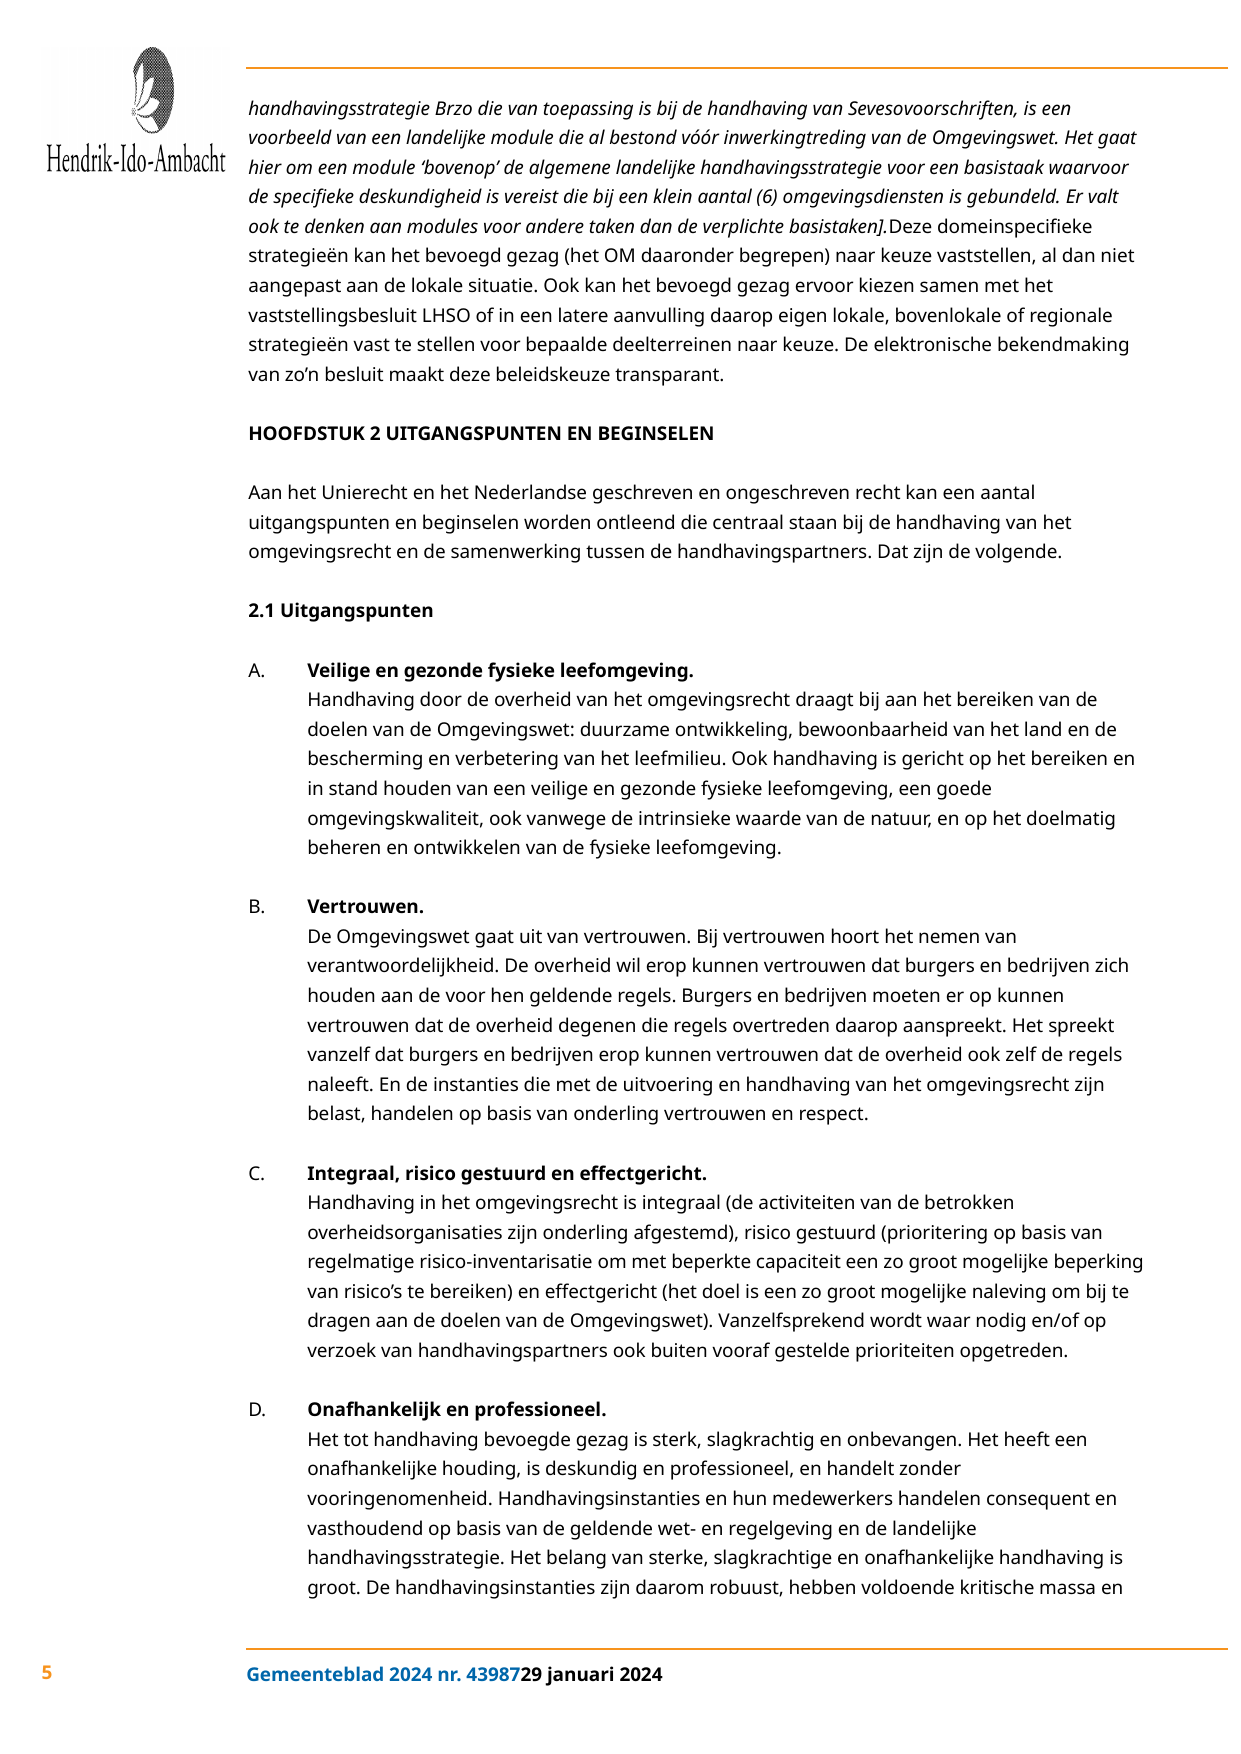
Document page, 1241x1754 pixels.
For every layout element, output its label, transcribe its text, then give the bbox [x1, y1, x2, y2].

list Onafhankelijk en professioneel. [248, 1396, 1152, 1422]
list Handhaving door de overheid van het omgevingsrecht draagt bij aan het bereiken van de doelen van de Omgevingswet: duurzame ontwikkeling, bewoonbaarheid van het land en de bescherming en verbetering van het leefmilieu. Ook handhaving is gericht op het bereiken en in stand houden van een veilige en gezonde fysieke leefomgeving, een goede omgevingskwaliteit, ook vanwege de intrinsieke waarde van de natuur, en op het doelmatig beheren en ontwikkelen van de fysieke leefomgeving. [248, 686, 1152, 860]
list Integraal, risico gestuurd en effectgericht. [248, 1160, 1152, 1186]
text Aan het Unierecht en het Nederlandse geschreven en ongeschreven recht kan een aantal uitgangspunten en beginselen worden ontleend die centraal staan bij de handhaving van het omgevingsrecht en de samenwerking tussen de handhavingspartners. Dat zijn de volgende. [248, 479, 1152, 564]
text handhavingsstrategie Brzo die van toepassing is bij de handhaving van Seveso­voorschriften, is een voorbeeld van een landelijke module die al bestond vóór inwerkingtreding van de Omgevingswet. Het gaat hier om een module ‘bovenop’ de algemene landelijke handhavingsstrategie voor een basistaak waarvoor de specifieke deskundigheid is vereist die bij een klein aantal (6) omgevingsdiensten is gebundeld. Er valt ook te denken aan modules voor andere taken dan de verplichte basistaken].Deze domeinspecifieke strategieën kan het bevoegd gezag (het OM daaronder begrepen) naar keuze vaststellen, al dan niet aangepast aan de lokale situatie. Ook kan het bevoegd gezag ervoor kiezen samen met het vaststellingsbesluit LHSO of in een latere aanvulling daarop eigen lokale, bovenlokale of regionale strategieën vast te stellen voor bepaalde deelterreinen naar keuze. De elektronische bekendmaking van zo’n besluit maakt deze beleidskeuze transparant. [248, 95, 1152, 387]
list Veilige en gezonde fysieke leefomgeving. [248, 657, 1152, 683]
picture [41, 47, 231, 172]
list De Omgevingswet gaat uit van vertrouwen. Bij vertrouwen hoort het nemen van verantwoordelijkheid. De overheid wil erop kunnen vertrouwen dat burgers en bedrijven zich houden aan de voor hen geldende regels. Burgers en bedrijven moeten er op kunnen vertrouwen dat de overheid degenen die regels overtreden daarop aanspreekt. Het spreekt vanzelf dat burgers en bedrijven erop kunnen vertrouwen dat de overheid ook zelf de regels naleeft. En de instanties die met de uitvoering en handhaving van het omgevingsrecht zijn belast, handelen op basis van onderling vertrouwen en respect. [248, 923, 1152, 1126]
list Het tot handhaving bevoegde gezag is sterk, slagkrachtig en onbevangen. Het heeft een onafhankelijke houding, is deskundig en professioneel, en handelt zonder vooringenomenheid. Handhavingsinstanties en hun medewerkers handelen consequent en vasthoudend op basis van de geldende wet- en regelgeving en de landelijke handhavingsstrategie. Het belang van sterke, slagkrachtige en onafhankelijke handhaving is groot. De handhavingsinstanties zijn daarom robuust, hebben voldoende kritische massa en [248, 1426, 1152, 1600]
text 2.1 Uitgangspunten [248, 598, 1152, 623]
list Vertrouwen. [248, 893, 1152, 919]
text HOOFDSTUK 2 UITGANGSPUNTEN EN BEGINSELEN [248, 420, 1152, 446]
list Handhaving in het omgevingsrecht is integraal (de activiteiten van de betrokken overheidsorganisaties zijn onderling afgestemd), risico gestuurd (prioritering op basis van regelmatige risico-inventarisatie om met beperkte capaciteit een zo groot mogelijke beperking van risico’s te bereiken) en effectgericht (het doel is een zo groot mogelijke naleving om bij te dragen aan de doelen van de Omgevingswet). Vanzelfsprekend wordt waar nodig en/of op verzoek van handhavingspartners ook buiten vooraf gestelde prioriteiten opgetreden. [248, 1189, 1152, 1363]
